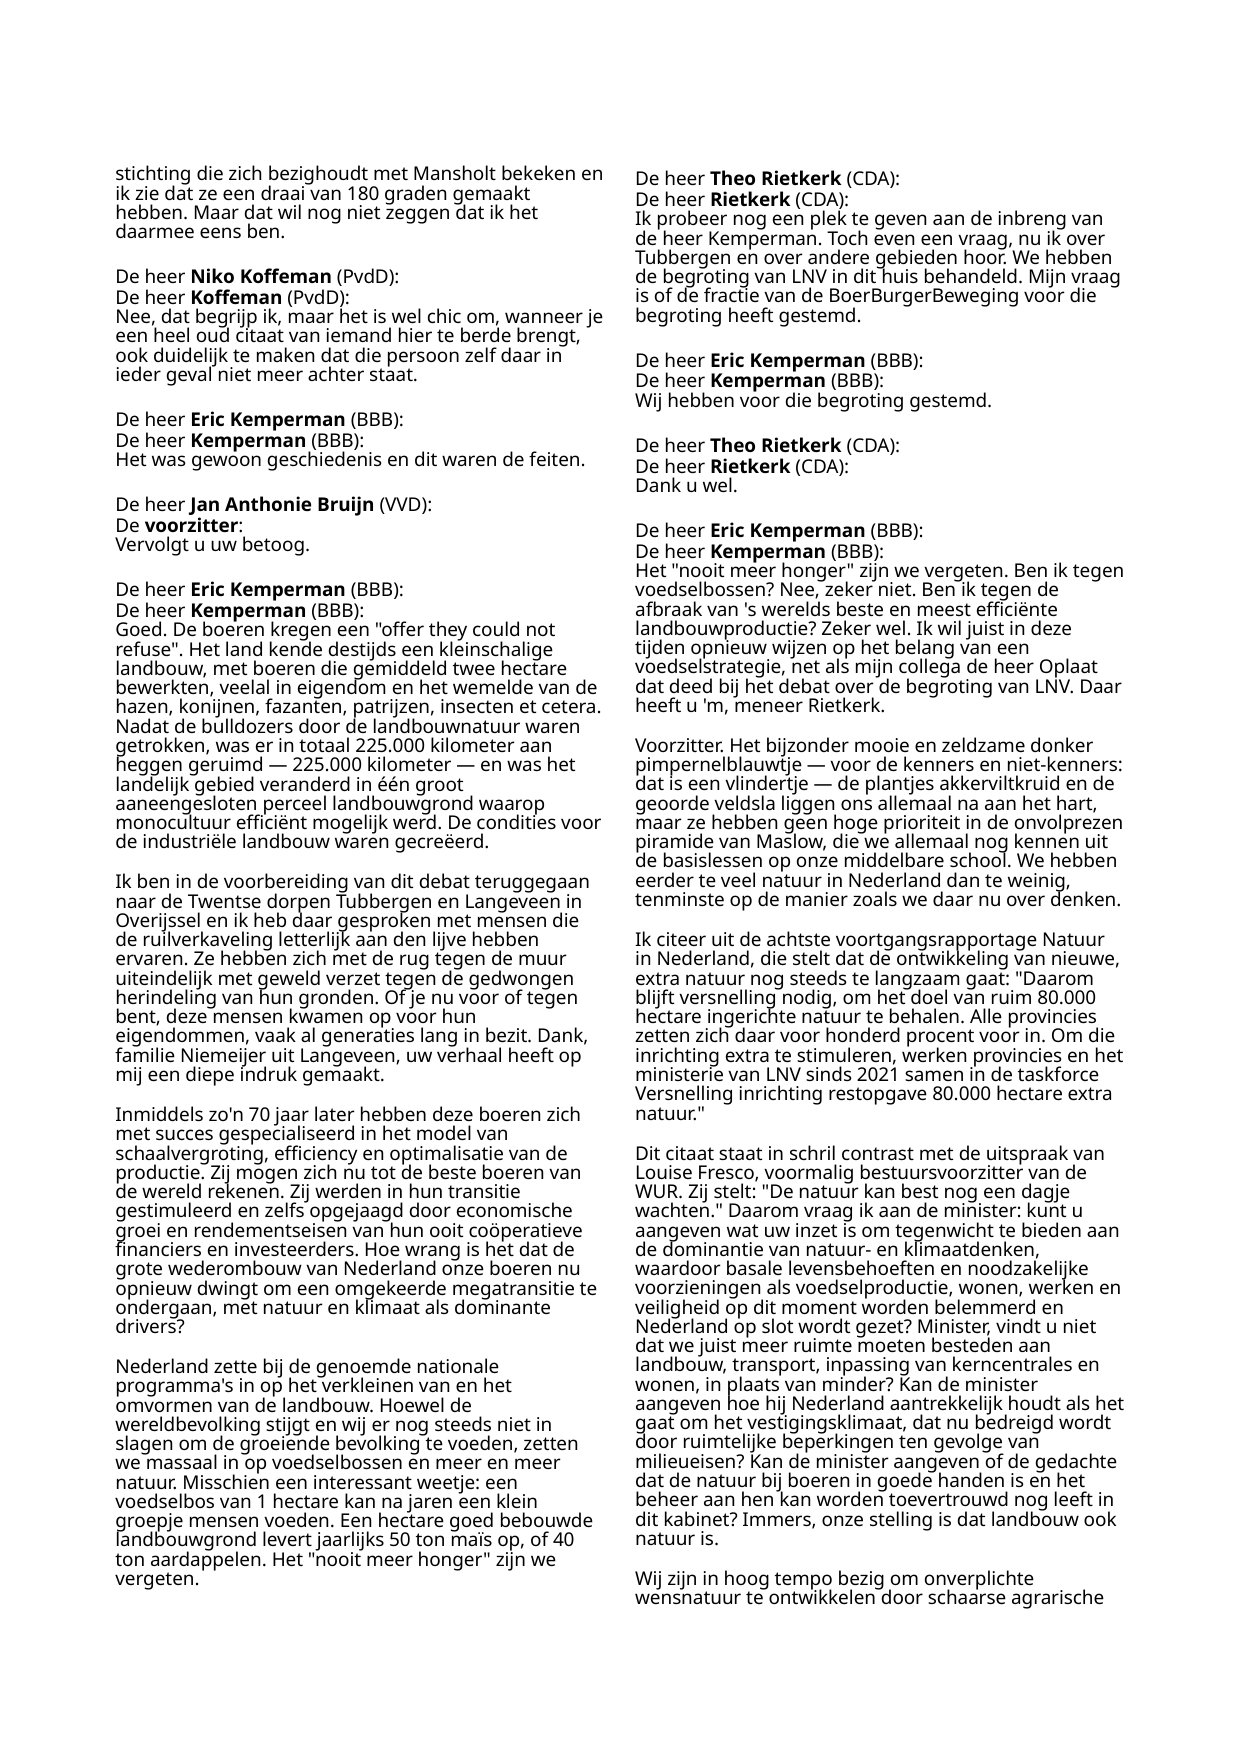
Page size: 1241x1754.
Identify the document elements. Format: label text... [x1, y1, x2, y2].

text Ik citeer uit de achtste voortgangsrapportage Natuur in Nederland, die stelt dat de ontwikkeling van nieuwe, extra natuur nog steeds te langzaam gaat: "Daarom blijft versnelling nodig, om het doel van ruim 80.000 hectare ingerichte natuur te behalen. Alle provincies zetten zich daar voor honderd procent voor in. Om die inrichting extra te stimuleren, werken provincies en het ministerie van LNV sinds 2021 samen in de taskforce Versnelling inrichting restopgave 80.000 hectare extra natuur." [635, 931, 1125, 1124]
text De voorzitter: [115, 517, 605, 536]
text Voorzitter. Het bijzonder mooie en zeldzame donker pimpernelblauwtje — voor de kenners en niet-kenners: dat is een vlindertje — de plantjes akkerviltkruid en de geoorde veldsla liggen ons allemaal na aan het hart, maar ze hebben geen hoge prioriteit in de onvolprezen piramide van Maslow, die we allemaal nog kennen uit de basislessen op onze middelbare school. We hebben eerder te veel natuur in Nederland dan te weinig, tenminste op de manier zoals we daar nu over denken. [635, 737, 1125, 910]
text Wij hebben voor die begroting gestemd. [635, 392, 1125, 411]
text stichting die zich bezighoudt met Mansholt bekeken en ik zie dat ze een draai van 180 graden gemaakt hebben. Maar dat wil nog niet zeggen dat ik het daarmee eens ben. [115, 165, 605, 242]
text Inmiddels zo'n 70 jaar later hebben deze boeren zich met succes gespecialiseerd in het model van schaalvergroting, efficiency en optimalisatie van de productie. Zij mogen zich nu tot de beste boeren van de wereld rekenen. Zij werden in hun transitie gestimuleerd en zelfs opgejaagd door economische groei en rendementseisen van hun ooit coöperatieve financiers en investeerders. Hoe wrang is het dat de grote wederombouw van Nederland onze boeren nu opnieuw dwingt om een omgekeerde megatransitie te ondergaan, met natuur en klimaat als dominante drivers? [115, 1106, 605, 1337]
text De heer Eric Kemperman (BBB): [115, 576, 605, 602]
text De heer Kemperman (BBB): [635, 372, 1125, 392]
text De heer Eric Kemperman (BBB): [635, 517, 1125, 543]
text De heer Kemperman (BBB): [115, 602, 605, 621]
text Nederland zette bij de genoemde nationale programma's in op het verkleinen van en het omvormen van de landbouw. Hoewel de wereldbevolking stijgt en wij er nog steeds niet in slagen om de groeiende bevolking te voeden, zetten we massaal in op voedselbossen en meer en meer natuur. Misschien een interessant weetje: een voedselbos van 1 hectare kan na jaren een klein groepje mensen voeden. Een hectare goed bebouwde landbouwgrond levert jaarlijks 50 ton maïs op, of 40 ton aardappelen. Het "nooit meer honger" zijn we vergeten. [115, 1358, 605, 1589]
text Vervolgt u uw betoog. [115, 536, 605, 556]
text De heer Kemperman (BBB): [635, 543, 1125, 562]
text Het "nooit meer honger" zijn we vergeten. Ben ik tegen voedselbossen? Nee, zeker niet. Ben ik tegen de afbraak van 's werelds beste en meest efficiënte landbouwproductie? Zeker wel. Ik wil juist in deze tijden opnieuw wijzen op het belang van een voedselstrategie, net als mijn collega de heer Oplaat dat deed bij het debat over de begroting van LNV. Daar heeft u 'm, meneer Rietkerk. [635, 562, 1125, 716]
text De heer Koffeman (PvdD): [115, 289, 605, 308]
text De heer Niko Koffeman (PvdD): [115, 263, 605, 289]
text Nee, dat begrijp ik, maar het is wel chic om, wanneer je een heel oud citaat van iemand hier te berde brengt, ook duidelijk te maken dat die persoon zelf daar in ieder geval niet meer achter staat. [115, 308, 605, 385]
text De heer Rietkerk (CDA): [635, 458, 1125, 477]
text De heer Eric Kemperman (BBB): [115, 406, 605, 432]
text Het was gewoon geschiedenis en dit waren de feiten. [115, 451, 605, 470]
text De heer Rietkerk (CDA): [635, 191, 1125, 210]
text De heer Jan Anthonie Bruijn (VVD): [115, 491, 605, 517]
text Dit citaat staat in schril contrast met de uitspraak van Louise Fresco, voormalig bestuursvoorzitter van de WUR. Zij stelt: "De natuur kan best nog een dagje wachten." Daarom vraag ik aan de minister: kunt u aangeven wat uw inzet is om tegenwicht te bieden aan de dominantie van natuur- en klimaatdenken, waardoor basale levensbehoeften en noodzakelijke voorzieningen als voedselproductie, wonen, werken en veiligheid op dit moment worden belemmerd en Nederland op slot wordt gezet? Minister, vindt u niet dat we juist meer ruimte moeten besteden aan landbouw, transport, inpassing van kerncentrales en wonen, in plaats van minder? Kan de minister aangeven hoe hij Nederland aantrekkelijk houdt als het gaat om het vestigingsklimaat, dat nu bedreigd wordt door ruimtelijke beperkingen ten gevolge van milieueisen? Kan de minister aangeven of de gedachte dat de natuur bij boeren in goede handen is en het beheer aan hen kan worden toevertrouwd nog leeft in dit kabinet? Immers, onze stelling is dat landbouw ook natuur is. [635, 1144, 1125, 1549]
text Goed. De boeren kregen een "offer they could not refuse". Het land kende destijds een kleinschalige landbouw, met boeren die gemiddeld twee hectare bewerkten, veelal in eigendom en het wemelde van de hazen, konijnen, fazanten, patrijzen, insecten et cetera. Nadat de bulldozers door de landbouwnatuur waren getrokken, was er in totaal 225.000 kilometer aan heggen geruimd — 225.000 kilometer — en was het landelijk gebied veranderd in één groot aaneengesloten perceel landbouwgrond waarop monocultuur efficiënt mogelijk werd. De condities voor de industriële landbouw waren gecreëerd. [115, 621, 605, 853]
text Ik probeer nog een plek te geven aan de inbreng van de heer Kemperman. Toch even een vraag, nu ik over Tubbergen en over andere gebieden hoor. We hebben de begroting van LNV in dit huis behandeld. Mijn vraag is of de fractie van de BoerBurgerBeweging voor die begroting heeft gestemd. [635, 210, 1125, 326]
text De heer Theo Rietkerk (CDA): [635, 432, 1125, 458]
text Wij zijn in hoog tempo bezig om onverplichte wensnatuur te ontwikkelen door schaarse agrarische [635, 1570, 1125, 1608]
text De heer Theo Rietkerk (CDA): [635, 165, 1125, 191]
text Ik ben in de voorbereiding van dit debat teruggegaan naar de Twentse dorpen Tubbergen en Langeveen in Overijssel en ik heb daar gesproken met mensen die de ruilverkaveling letterlijk aan den lijve hebben ervaren. Ze hebben zich met de rug tegen de muur uiteindelijk met geweld verzet tegen de gedwongen herindeling van hun gronden. Of je nu voor of tegen bent, deze mensen kwamen op voor hun eigendommen, vaak al generaties lang in bezit. Dank, familie Niemeijer uit Langeveen, uw verhaal heeft op mij een diepe indruk gemaakt. [115, 873, 605, 1085]
text Dank u wel. [635, 477, 1125, 496]
text De heer Kemperman (BBB): [115, 432, 605, 451]
text De heer Eric Kemperman (BBB): [635, 347, 1125, 372]
